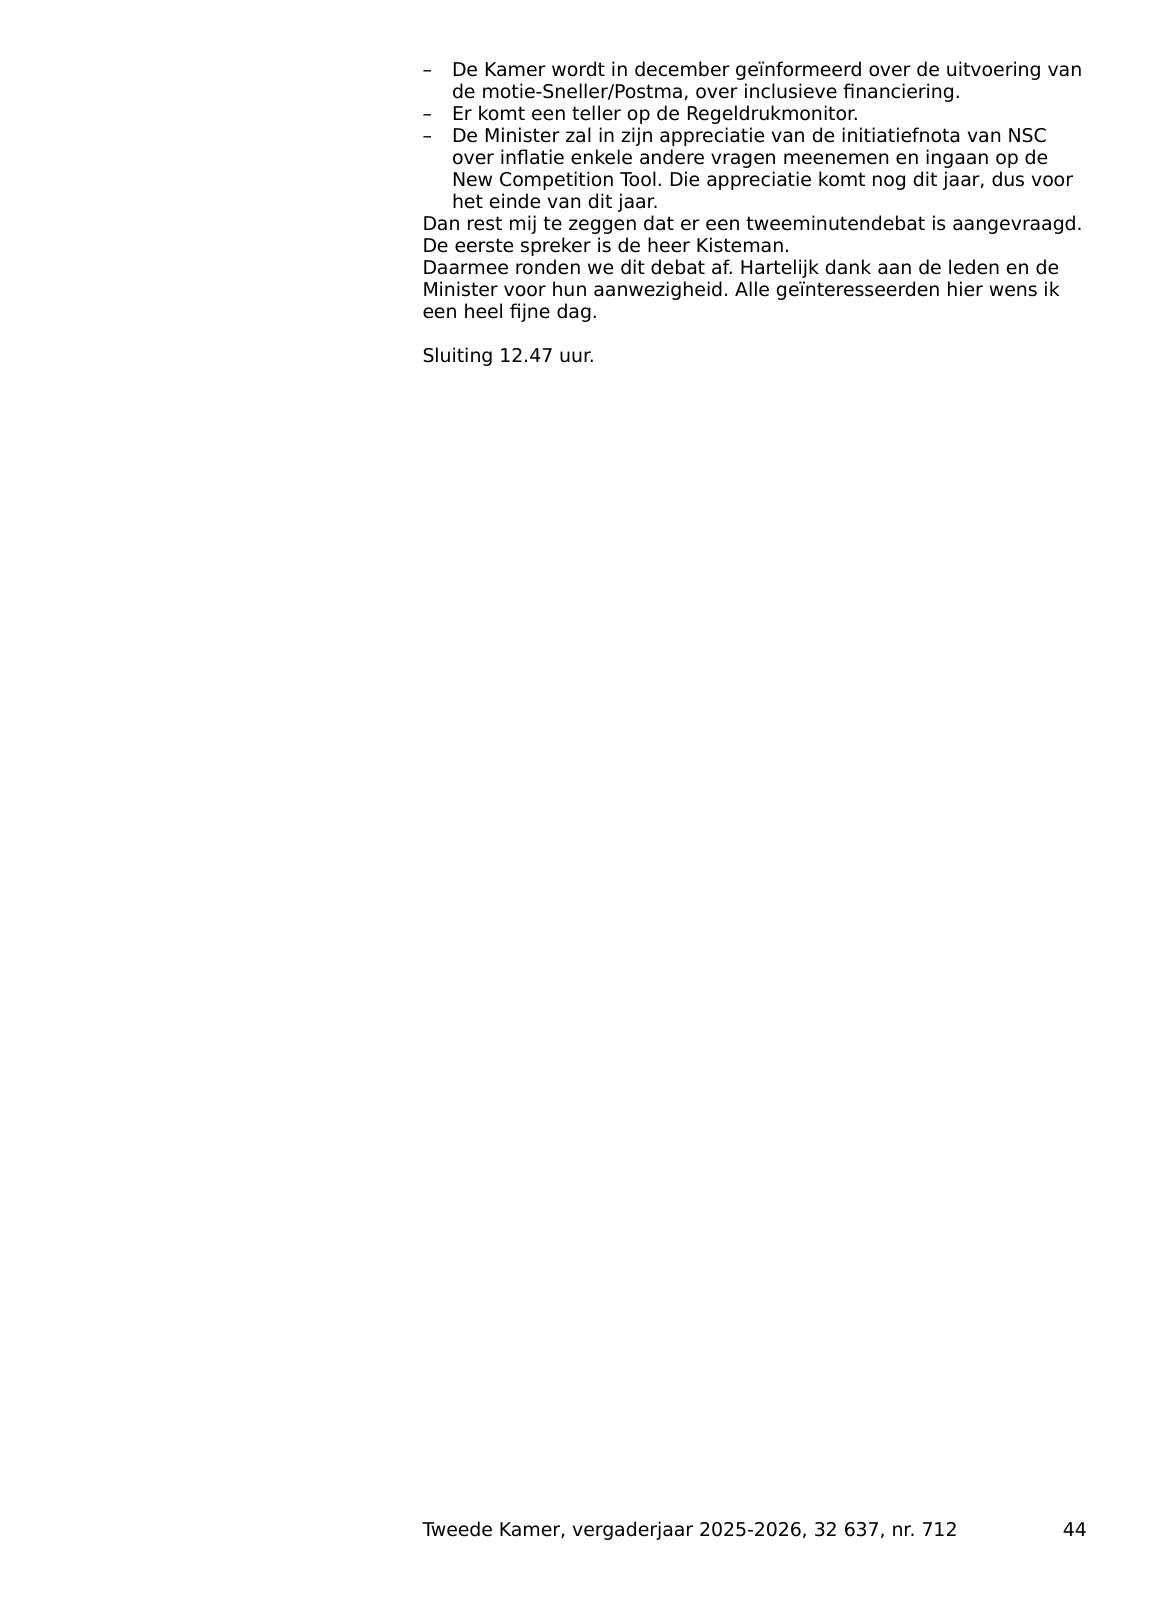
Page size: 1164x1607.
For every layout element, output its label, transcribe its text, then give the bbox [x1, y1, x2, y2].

text Daarmee ronden we dit debat af. Hartelijk dank aan de leden en de Minister voor hun aanwezigheid. Alle geïnteresseerden hier wens ik een heel fijne dag. [422, 257, 1087, 323]
text – Er komt een teller op de Regeldrukmonitor. [422, 103, 1087, 125]
text Dan rest mij te zeggen dat er een tweeminutendebat is aangevraagd. De eerste spreker is de heer Kisteman. [422, 213, 1087, 257]
text Sluiting 12.47 uur. [422, 345, 1087, 367]
text – De Kamer wordt in december geïnformeerd over de uitvoering van de motie-Sneller/Postma, over inclusieve financiering. [422, 59, 1087, 103]
text – De Minister zal in zijn appreciatie van de initiatiefnota van NSC over inflatie enkele andere vragen meenemen en ingaan op de New Competition Tool. Die appreciatie komt nog dit jaar, dus voor het einde van dit jaar. [422, 125, 1087, 213]
